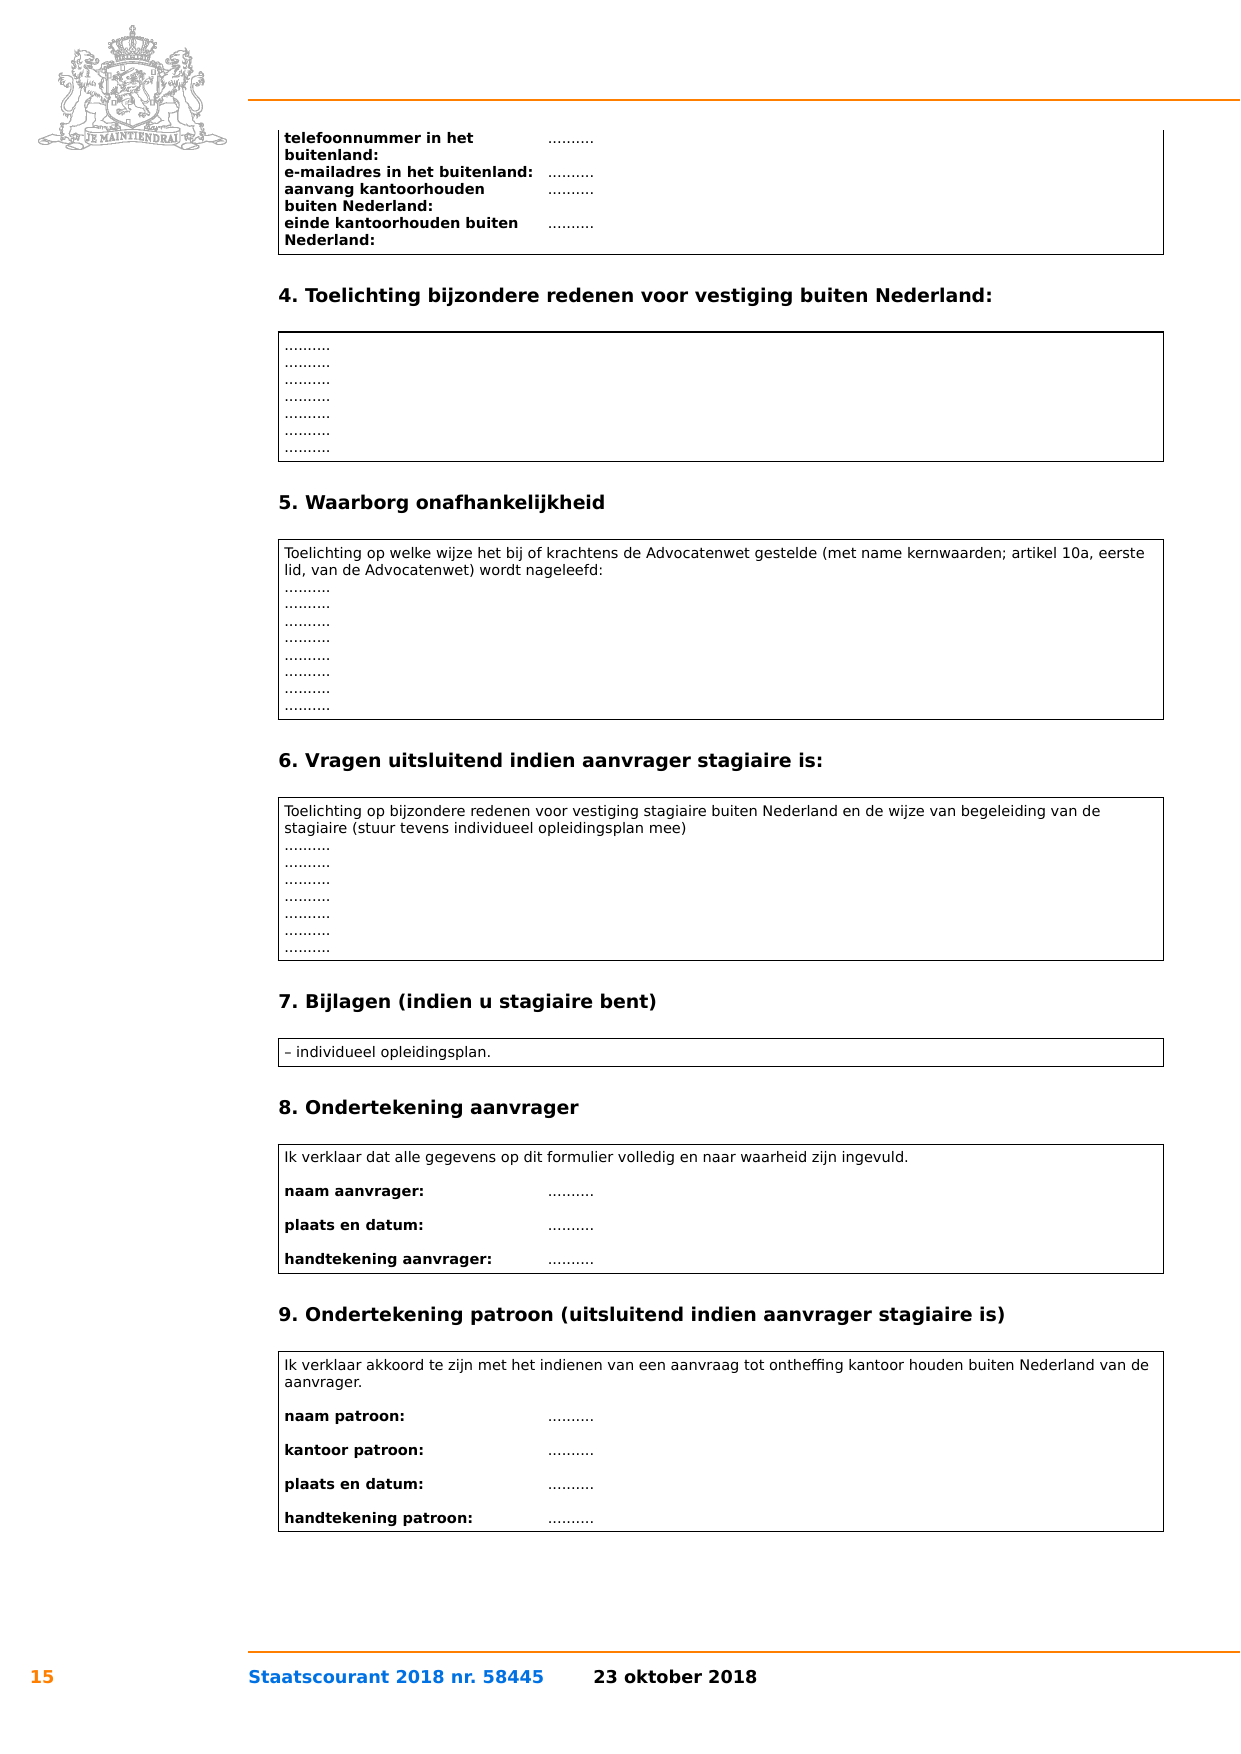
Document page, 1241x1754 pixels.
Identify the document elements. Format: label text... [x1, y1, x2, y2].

table_cell naam aanvrager: [279, 1183, 542, 1200]
table_header Ik verklaar akkoord te zijn met het indienen van een aanvraag tot ontheffing kantoor houden buiten Nederland van de aanvrager. [279, 1352, 1163, 1391]
table_header Toelichting op welke wijze het bij of krachtens de Advocatenwet gestelde (met name kernwaarden; artikel 10a, eerste lid, van de Advocatenwet) wordt nageleefd: .......... .......... .......... .......... .......... .......... .......... .......... [279, 540, 1163, 719]
table_cell aanvang kantoorhouden buiten Nederland: [279, 181, 542, 215]
table_cell .......... [542, 181, 1163, 215]
table_cell e-mailadres in het buitenland: [279, 164, 542, 181]
picture [38, 25, 227, 150]
subtitle 4. Toelichting bijzondere redenen voor vestiging buiten Nederland: [278, 284, 1163, 306]
subtitle 6. Vragen uitsluitend indien aanvrager stagiaire is: [278, 750, 1163, 772]
table_cell .......... [542, 1476, 1163, 1492]
subtitle 5. Waarborg onafhankelijkheid [278, 492, 1163, 514]
table_header Ik verklaar dat alle gegevens op dit formulier volledig en naar waarheid zijn ingevuld. [279, 1145, 1163, 1166]
table_cell .......... [542, 130, 1163, 164]
subtitle 9. Ondertekening patroon (uitsluitend indien aanvrager stagiaire is) [278, 1304, 1163, 1326]
table_cell [542, 1425, 1163, 1442]
table_cell .......... [542, 1510, 1163, 1531]
table_header .......... .......... .......... .......... .......... .......... .......... [279, 333, 1163, 461]
table_cell .......... [542, 1251, 1163, 1273]
table_cell [542, 1459, 1163, 1476]
table_cell .......... [542, 1408, 1163, 1424]
table_cell plaats en datum: [279, 1217, 542, 1234]
table_cell .......... [542, 1442, 1163, 1458]
subtitle 8. Ondertekening aanvrager [278, 1097, 1163, 1119]
table_cell [542, 1200, 1163, 1217]
subtitle 7. Bijlagen (indien u stagiaire bent) [278, 991, 1163, 1013]
table_cell .......... [542, 1183, 1163, 1200]
table_cell .......... [542, 1217, 1163, 1234]
table_header – individueel opleidingsplan. [279, 1039, 1163, 1066]
table_cell plaats en datum: [279, 1476, 542, 1492]
table_cell [279, 1391, 1163, 1408]
table_cell handtekening aanvrager: [279, 1251, 542, 1273]
table_cell [542, 1493, 1163, 1509]
table_cell kantoor patroon: [279, 1442, 542, 1458]
table_cell [279, 1166, 1163, 1183]
table_cell [542, 1234, 1163, 1251]
table_cell einde kantoorhouden buiten Nederland: [279, 215, 542, 253]
table_cell [279, 1459, 542, 1476]
table_cell [279, 1425, 542, 1442]
table_cell [279, 1493, 542, 1509]
table_header Toelichting op bijzondere redenen voor vestiging stagiaire buiten Nederland en de wijze van begeleiding van de stagiaire (stuur tevens individueel opleidingsplan mee) .......... .......... .......... .......... .......... .......... .......... [279, 798, 1163, 960]
table_cell [279, 1234, 542, 1251]
table_cell telefoonnummer in het buitenland: [279, 130, 542, 164]
table_cell .......... [542, 215, 1163, 253]
table_cell handtekening patroon: [279, 1510, 542, 1531]
table_cell naam patroon: [279, 1408, 542, 1424]
table_cell .......... [542, 164, 1163, 181]
table_cell [279, 1200, 542, 1217]
